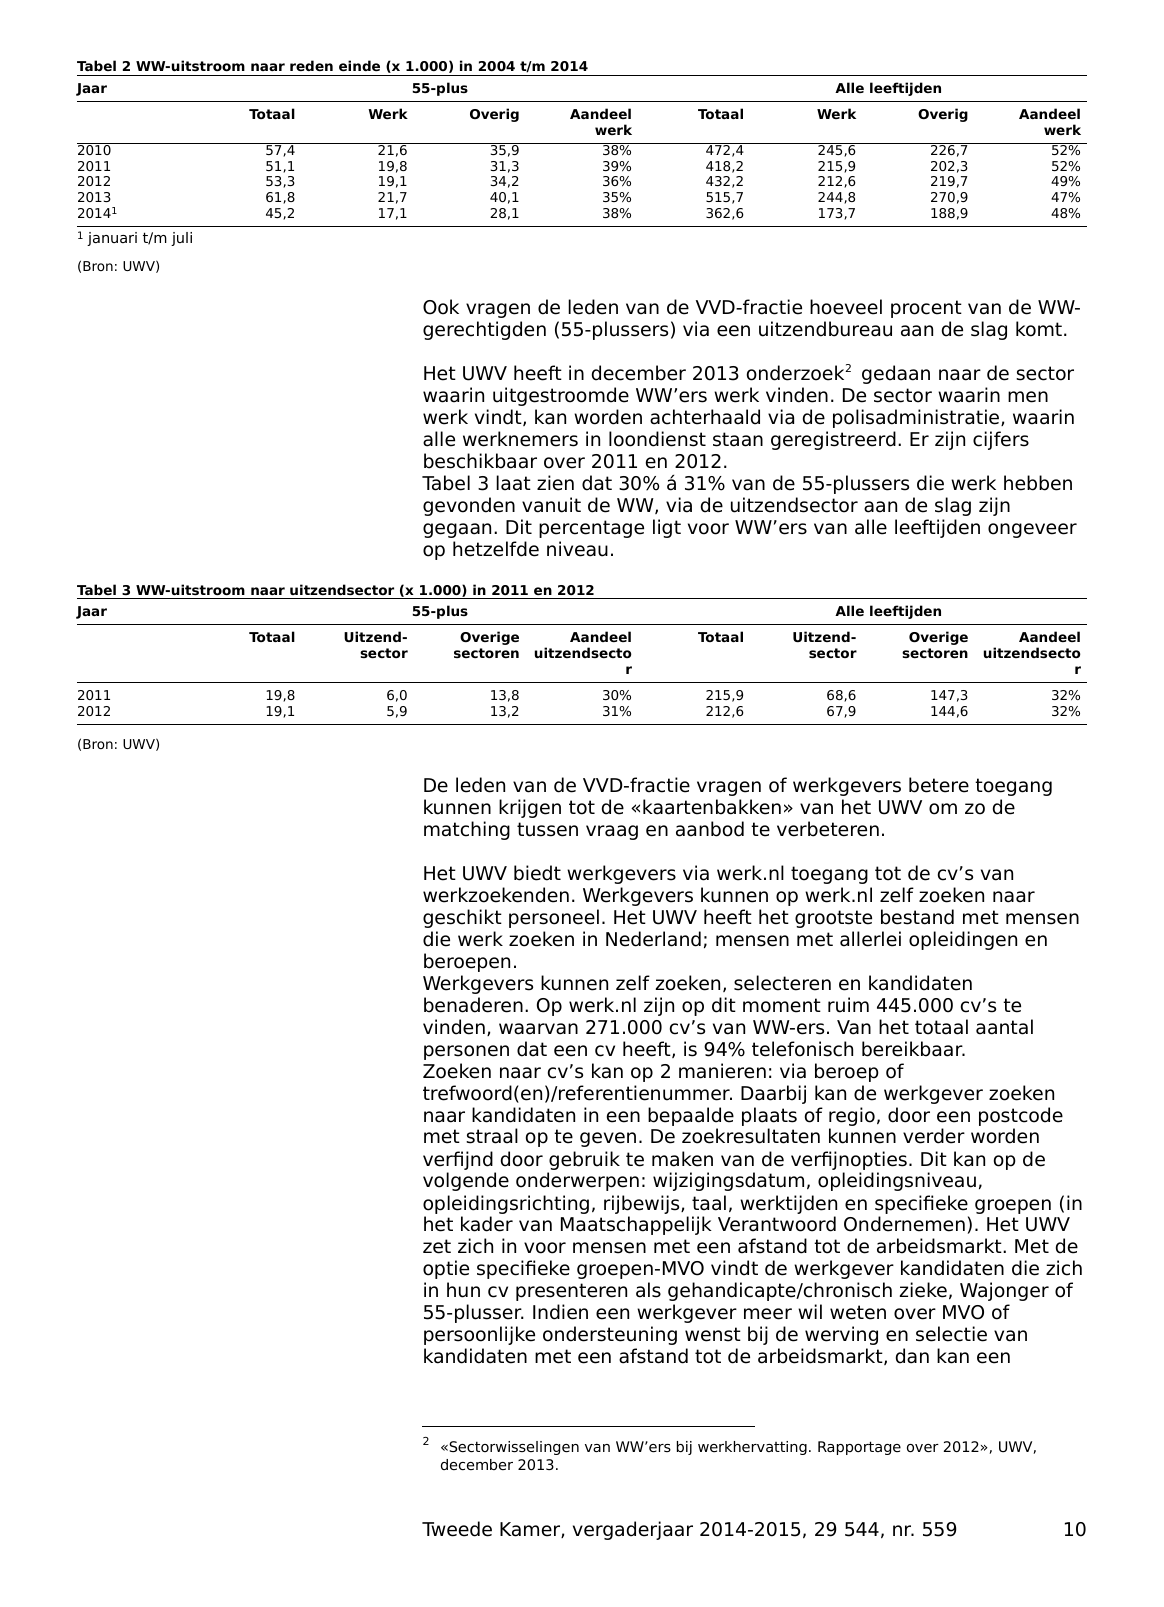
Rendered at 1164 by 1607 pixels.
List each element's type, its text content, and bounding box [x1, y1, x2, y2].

table_cell Alle leeftijden [691, 76, 1087, 101]
table_cell Uitzend-sector [301, 625, 413, 682]
table_cell Aandeel uitzendsector [974, 625, 1087, 682]
table_cell 5,9 [301, 704, 413, 724]
table_cell 2011 [77, 159, 189, 174]
table_cell Jaar [77, 599, 189, 624]
table_cell 219,7 [862, 174, 974, 190]
table_cell (Bron: UWV) [77, 725, 1087, 752]
table_cell 245,6 [750, 144, 862, 158]
table_cell 226,7 [862, 144, 974, 158]
table_cell 32% [974, 704, 1087, 724]
table_cell 270,9 [862, 190, 974, 206]
table_cell 215,9 [750, 159, 862, 174]
table_cell 2012 [77, 174, 189, 190]
table_cell 215,9 [638, 683, 750, 703]
table_cell 418,2 [638, 159, 750, 174]
table_cell 61,8 [189, 190, 301, 206]
table_cell 1 januari t/m juli (Bron: UWV) [77, 227, 1087, 274]
table_cell Overige sectoren [862, 625, 974, 682]
table_cell Werk [301, 102, 413, 143]
text «Sectorwisselingen van WW’ers bij werkhervatting. Rapportage over 2012», UWV, december 2013. [422, 1435, 1087, 1474]
table_cell 49% [974, 174, 1087, 190]
table_cell 28,1 [413, 206, 526, 226]
table_cell 13,2 [413, 704, 526, 724]
table_cell Aandeel uitzendsector [526, 625, 638, 682]
table_cell 362,6 [638, 206, 750, 226]
table_header Tabel 3 WW-uitstroom naar uitzendsector (x 1.000) in 2011 en 2012 [77, 583, 1087, 598]
table_cell 202,3 [862, 159, 974, 174]
table_cell 52% [974, 144, 1087, 158]
table_cell Aandeel werk [974, 102, 1087, 143]
table_cell 21,7 [301, 190, 413, 206]
table_cell 13,8 [413, 683, 526, 703]
table_cell 21,6 [301, 144, 413, 158]
table_cell [77, 625, 189, 682]
table_cell 51,1 [189, 159, 301, 174]
table_cell Werk [750, 102, 862, 143]
table_cell Overig [862, 102, 974, 143]
table_cell 38% [526, 144, 638, 158]
table_cell 67,9 [750, 704, 862, 724]
table_cell 144,6 [862, 704, 974, 724]
table_cell Totaal [638, 625, 750, 682]
table_cell 35,9 [413, 144, 526, 158]
table_cell 19,1 [301, 174, 413, 190]
table_cell 30% [526, 683, 638, 703]
table_cell 515,7 [638, 190, 750, 206]
table_cell 32% [974, 683, 1087, 703]
table_cell Aandeel werk [526, 102, 638, 143]
table_cell 2013 [77, 190, 189, 206]
table_cell 40,1 [413, 190, 526, 206]
table_cell 2010 [77, 144, 189, 158]
table_cell Uitzend-sector [750, 625, 862, 682]
table_cell Totaal [638, 102, 750, 143]
table_cell Totaal [189, 102, 301, 143]
table_cell 6,0 [301, 683, 413, 703]
table_cell 31,3 [413, 159, 526, 174]
text De leden van de VVD-fractie vragen of werkgevers betere toegang kunnen krijgen tot de «kaartenbakken» van het UWV om zo de matching tussen vraag en aanbod te verbeteren. [422, 774, 1087, 841]
table_cell 19,8 [189, 683, 301, 703]
table_cell 432,2 [638, 174, 750, 190]
table_cell Overig [413, 102, 526, 143]
table_cell Alle leeftijden [691, 599, 1087, 624]
table_cell 48% [974, 206, 1087, 226]
text Ook vragen de leden van de VVD-fractie hoeveel procent van de WW-gerechtigden (55-plussers) via een uitzendbureau aan de slag komt. [422, 297, 1087, 341]
text Het UWV biedt werkgevers via werk.nl toegang tot de cv’s van werkzoekenden. Werkgevers kunnen op werk.nl zelf zoeken naar geschikt personeel. Het UWV heeft het grootste bestand met mensen die werk zoeken in Nederland; mensen met allerlei opleidingen en beroepen. [422, 863, 1087, 973]
table_cell 31% [526, 704, 638, 724]
table_cell 55-plus [189, 599, 691, 624]
table_cell Totaal [189, 625, 301, 682]
table_cell 36% [526, 174, 638, 190]
table_cell Jaar [77, 76, 189, 101]
table_cell 34,2 [413, 174, 526, 190]
text Het UWV heeft in december 2013 onderzoek gedaan naar de sector waarin uitgestroomde WW’ers werk vinden. De sector waarin men werk vindt, kan worden achterhaald via de polisadministratie, waarin alle werknemers in loondienst staan geregistreerd. Er zijn cijfers beschikbaar over 2011 en 2012. [422, 363, 1087, 473]
table_cell 35% [526, 190, 638, 206]
table_cell 38% [526, 206, 638, 226]
table_header Tabel 2 WW-uitstroom naar reden einde (x 1.000) in 2004 t/m 2014 [77, 59, 1087, 75]
table_cell 47% [974, 190, 1087, 206]
text Werkgevers kunnen zelf zoeken, selecteren en kandidaten benaderen. Op werk.nl zijn op dit moment ruim 445.000 cv’s te vinden, waarvan 271.000 cv’s van WW-ers. Van het totaal aantal personen dat een cv heeft, is 94% telefonisch bereikbaar. [422, 973, 1087, 1061]
table_cell 20141 [77, 206, 189, 226]
table_cell 188,9 [862, 206, 974, 226]
table_cell [77, 102, 189, 143]
text Zoeken naar cv’s kan op 2 manieren: via beroep of trefwoord(en)/referentienummer. Daarbij kan de werkgever zoeken naar kandidaten in een bepaalde plaats of regio, door een postcode met straal op te geven. De zoekresultaten kunnen verder worden verfijnd door gebruik te maken van de verfijnopties. Dit kan op de volgende onderwerpen: wijzigingsdatum, opleidingsniveau, opleidingsrichting, rijbewijs, taal, werktijden en specifieke groepen (in het kader van Maatschappelijk Verantwoord Ondernemen). Het UWV zet zich in voor mensen met een afstand tot de arbeidsmarkt. Met de optie specifieke groepen-MVO vindt de werkgever kandidaten die zich in hun cv presenteren als gehandicapte/chronisch zieke, Wajonger of 55-plusser. Indien een werkgever meer wil weten over MVO of persoonlijke ondersteuning wenst bij de werving en selectie van kandidaten met een afstand tot de arbeidsmarkt, dan kan een [422, 1061, 1087, 1368]
table_cell 2011 [77, 683, 189, 703]
table_cell 244,8 [750, 190, 862, 206]
table_cell 53,3 [189, 174, 301, 190]
table_cell 52% [974, 159, 1087, 174]
table_cell 39% [526, 159, 638, 174]
text Tabel 3 laat zien dat 30% á 31% van de 55-plussers die werk hebben gevonden vanuit de WW, via de uitzendsector aan de slag zijn gegaan. Dit percentage ligt voor WW’ers van alle leeftijden ongeveer op hetzelfde niveau. [422, 473, 1087, 561]
table_cell 19,8 [301, 159, 413, 174]
table_cell 45,2 [189, 206, 301, 226]
table_cell 17,1 [301, 206, 413, 226]
table_cell 55-plus [189, 76, 691, 101]
table_cell 212,6 [750, 174, 862, 190]
table_cell 472,4 [638, 144, 750, 158]
table_cell 173,7 [750, 206, 862, 226]
table_cell 212,6 [638, 704, 750, 724]
table_cell 147,3 [862, 683, 974, 703]
table_cell 19,1 [189, 704, 301, 724]
table_cell 2012 [77, 704, 189, 724]
table_cell 68,6 [750, 683, 862, 703]
table_cell Overige sectoren [413, 625, 526, 682]
table_cell 57,4 [189, 144, 301, 158]
